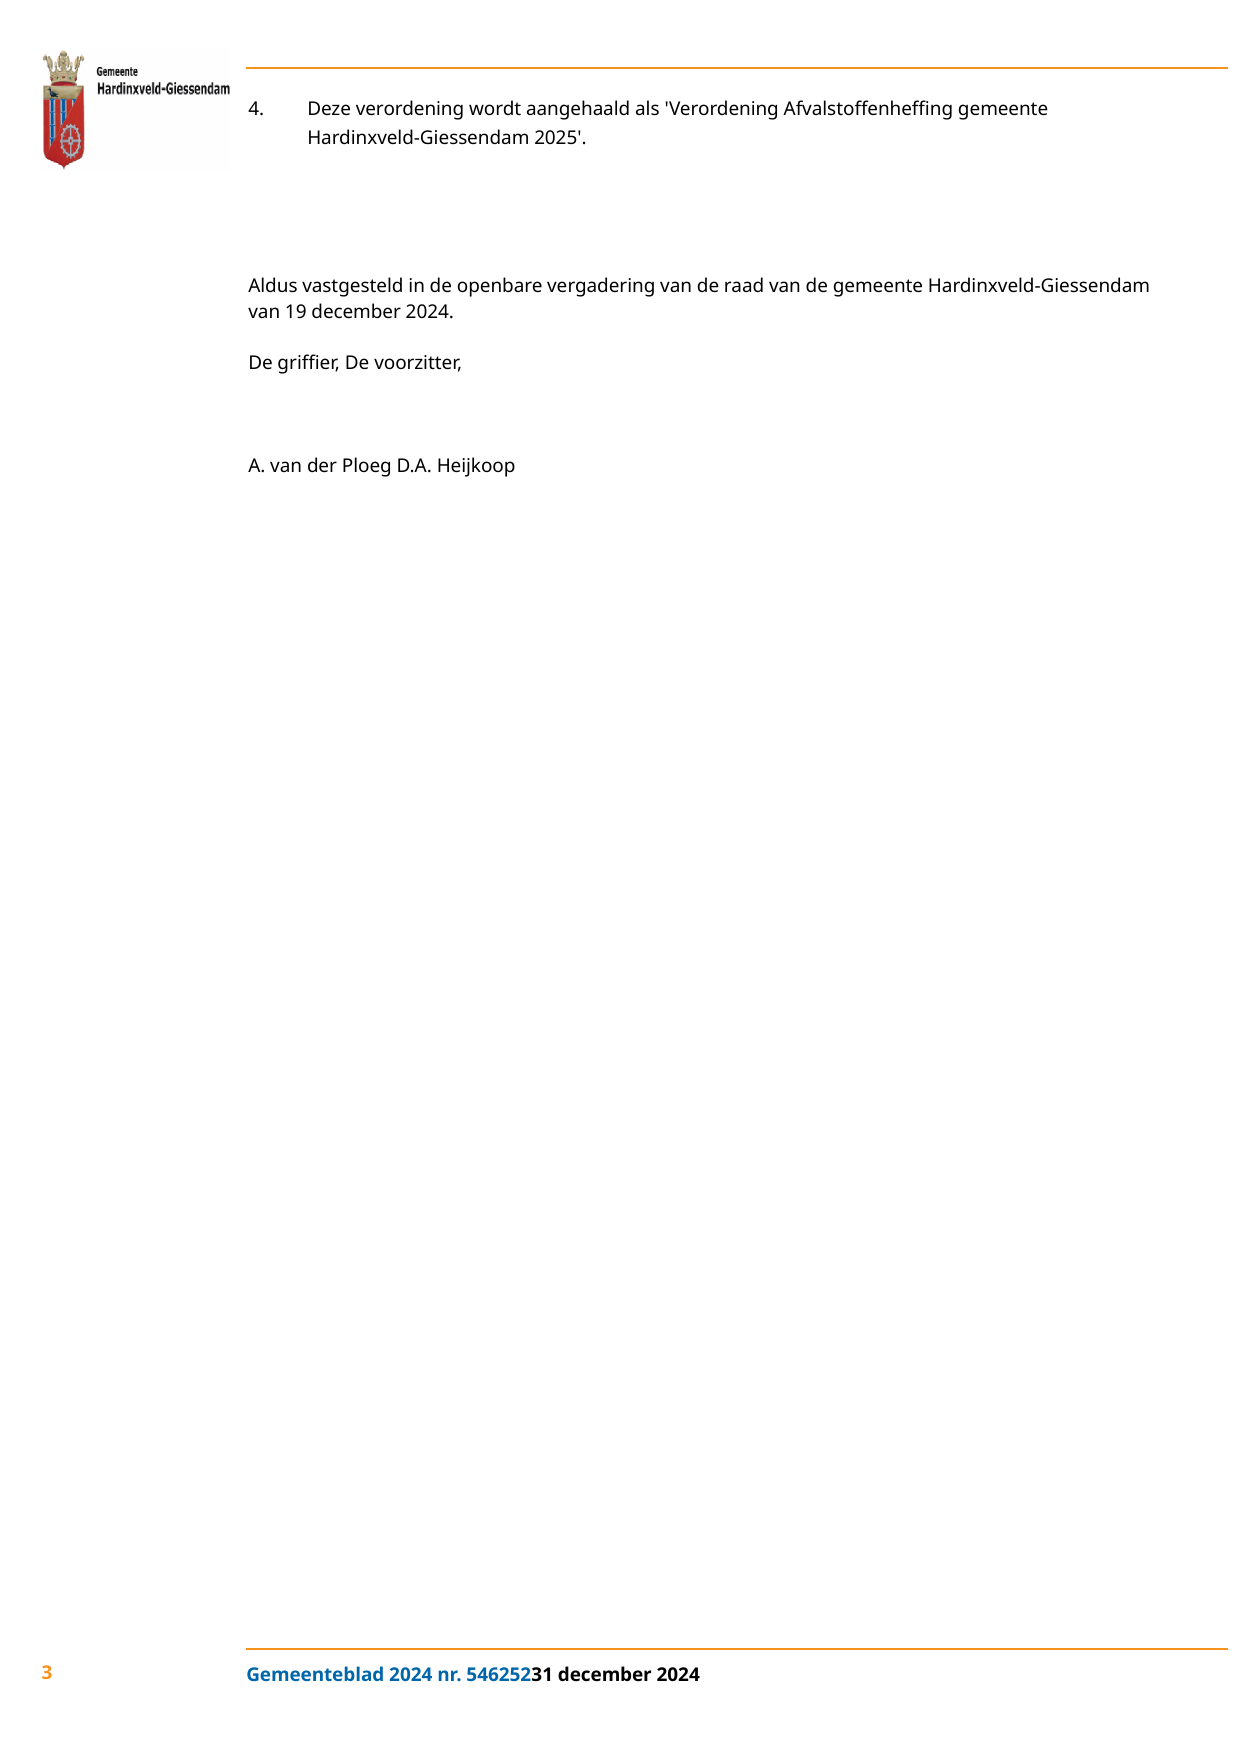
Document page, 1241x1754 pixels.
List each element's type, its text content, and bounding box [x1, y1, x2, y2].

text Aldus vastgesteld in de openbare vergadering van de raad van de gemeente Hardinxveld-Giessendam van 19 december 2024. [248, 272, 1152, 324]
picture [41, 47, 231, 172]
text De griffier, De voorzitter, [248, 349, 1152, 375]
list Deze verordening wordt aangehaald als 'Verordening Afvalstoffenheffing gemeente Hardinxveld-Giessendam 2025'. [248, 95, 1152, 150]
text A. van der Ploeg D.A. Heijkoop [248, 452, 1152, 478]
